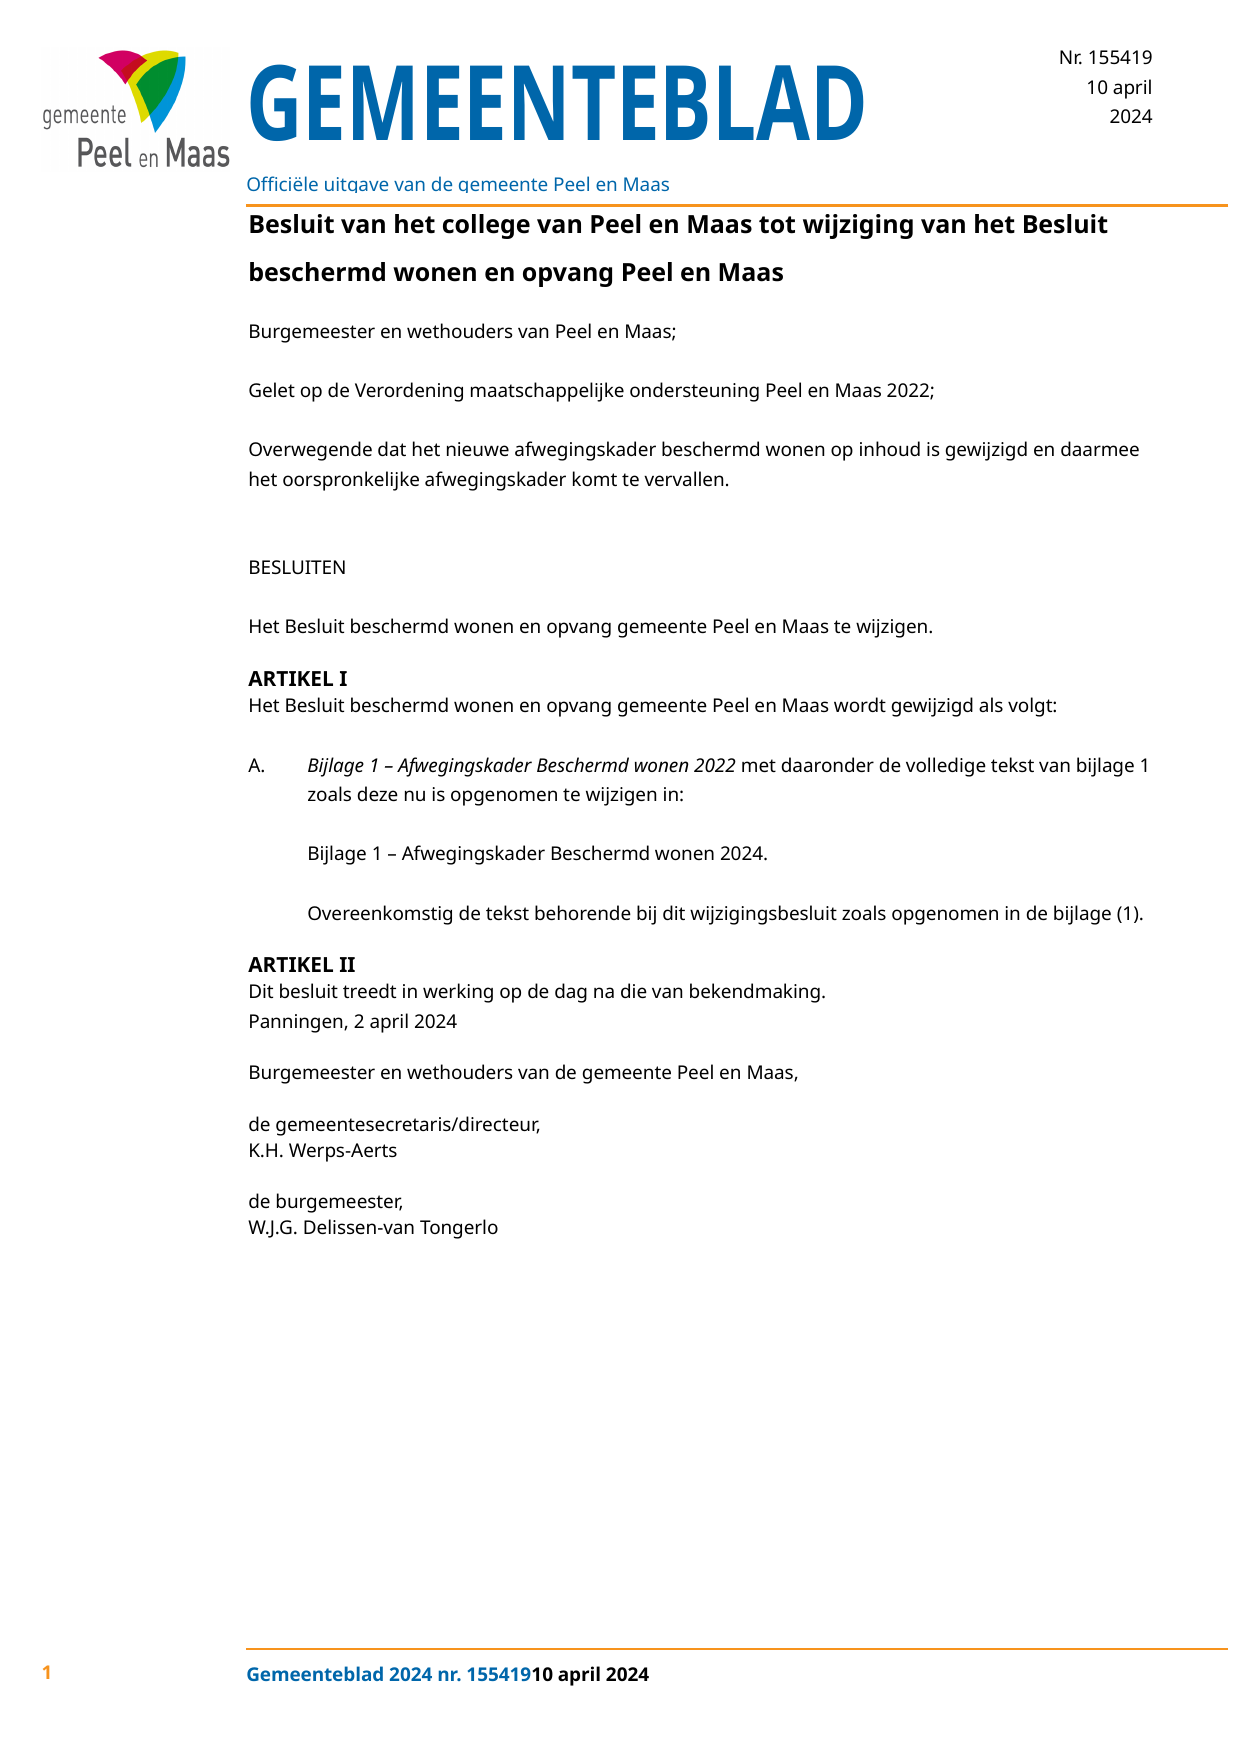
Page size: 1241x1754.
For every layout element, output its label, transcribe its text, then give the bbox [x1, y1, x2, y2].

text ARTIKEL II [248, 950, 1152, 978]
text Besluit van het college van Peel en Maas tot wijziging van het Besluit beschermd wonen en opvang Peel en Maas [248, 207, 1152, 288]
text W.J.G. Delissen-van Tongerlo [248, 1214, 1152, 1240]
list Overeenkomstig de tekst behorende bij dit wijzigingsbesluit zoals opgenomen in de bijlage (1). [248, 900, 1152, 925]
picture [41, 47, 231, 172]
text Gelet op de Verordening maatschappelijke ondersteuning Peel en Maas 2022; [248, 377, 1152, 403]
text Overwegende dat het nieuwe afwegingskader beschermd wonen op inhoud is gewijzigd en daarmee het oorspronkelijke afwegingskader komt te vervallen. [248, 436, 1152, 492]
text Burgemeester en wethouders van Peel en Maas; [248, 318, 1152, 344]
text Het Besluit beschermd wonen en opvang gemeente Peel en Maas wordt gewijzigd als volgt: [248, 693, 1152, 718]
text K.H. Werps-Aerts [248, 1137, 1152, 1162]
text Panningen, 2 april 2024 [248, 1008, 1152, 1034]
text ARTIKEL I [248, 664, 1152, 693]
list Bijlage 1 – Afwegingskader Beschermd wonen 2024. [248, 841, 1152, 866]
text de burgemeester, [248, 1188, 1152, 1214]
text BESLUITEN [248, 554, 1152, 580]
text Het Besluit beschermd wonen en opvang gemeente Peel en Maas te wijzigen. [248, 614, 1152, 639]
text Dit besluit treedt in werking op de dag na die van bekendmaking. [248, 978, 1152, 1004]
text Burgemeester en wethouders van de gemeente Peel en Maas, [248, 1059, 1152, 1085]
text de gemeentesecretaris/directeur, [248, 1111, 1152, 1137]
list Bijlage 1 – Afwegingskader Beschermd wonen 2022 met daaronder de volledige tekst van bijlage 1 zoals deze nu is opgenomen te wijzigen in: [248, 752, 1152, 807]
